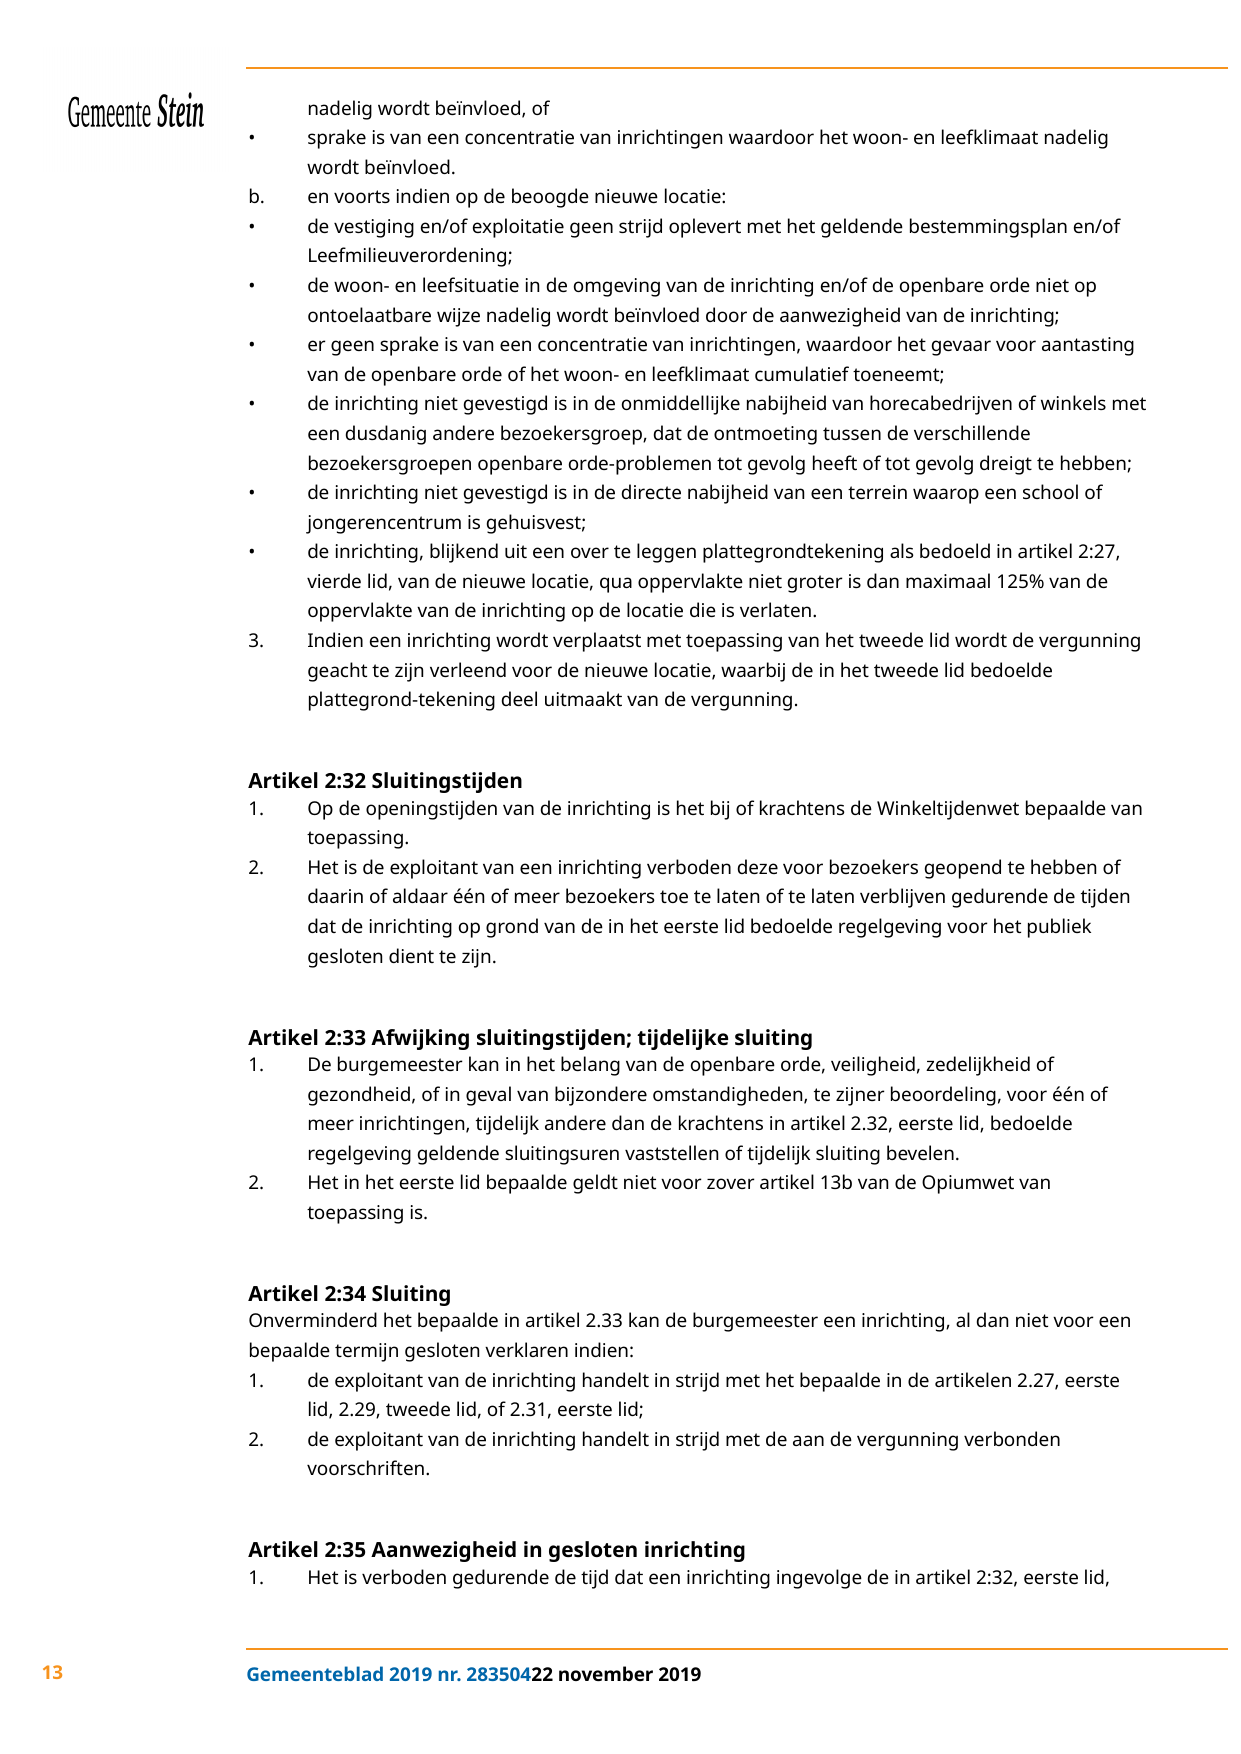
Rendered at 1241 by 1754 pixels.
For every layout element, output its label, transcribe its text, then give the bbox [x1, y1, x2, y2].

text Artikel 2:32 Sluitingstijden [248, 766, 1152, 795]
text Artikel 2:33 Afwijking sluitingstijden; tijdelijke sluiting [248, 1023, 1152, 1051]
list Het is de exploitant van een inrichting verboden deze voor bezoekers geopend te hebben of daarin of aldaar één of meer bezoekers toe te laten of te laten verblijven gedurende de tijden dat de inrichting op grond van de in het eerste lid bedoelde regelgeving voor het publiek gesloten dient te zijn. [248, 854, 1152, 968]
list de inrichting niet gevestigd is in de directe nabijheid van een terrein waarop een school of jongerencentrum is gehuisvest; [248, 479, 1152, 535]
list de woon- en leefsituatie in de omgeving van de inrichting en/of de openbare orde niet op ontoelaatbare wijze nadelig wordt beïnvloed door de aanwezigheid van de inrichting; [248, 272, 1152, 328]
list Het in het eerste lid bepaalde geldt niet voor zover artikel 13b van de Opiumwet van toepassing is. [248, 1169, 1152, 1225]
list de inrichting niet gevestigd is in de onmiddellijke nabijheid van horecabedrijven of winkels met een dusdanig andere bezoekersgroep, dat de ontmoeting tussen de verschillende bezoekersgroepen openbare orde-problemen tot gevolg heeft of tot gevolg dreigt te hebben; [248, 391, 1152, 476]
text Onverminderd het bepaalde in artikel 2.33 kan de burgemeester een inrichting, al dan niet voor een bepaalde termijn gesloten verklaren indien: [248, 1308, 1152, 1363]
list Op de openingstijden van de inrichting is het bij of krachtens de Winkeltijdenwet bepaalde van toepassing. [248, 795, 1152, 850]
list de exploitant van de inrichting handelt in strijd met het bepaalde in de artikelen 2.27, eerste lid, 2.29, tweede lid, of 2.31, eerste lid; [248, 1367, 1152, 1422]
text Artikel 2:35 Aanwezigheid in gesloten inrichting [248, 1536, 1152, 1564]
list de vestiging en/of exploitatie geen strijd oplevert met het geldende bestemmingsplan en/of Leefmilieuverordening; [248, 213, 1152, 268]
list en voorts indien op de beoogde nieuwe locatie: [248, 183, 1152, 209]
list er geen sprake is van een concentratie van inrichtingen, waardoor het gevaar voor aantasting van de openbare orde of het woon- en leefklimaat cumulatief toeneemt; [248, 331, 1152, 387]
list sprake is van een concentratie van inrichtingen waardoor het woon- en leefklimaat nadelig wordt beïnvloed. [248, 124, 1152, 180]
list Indien een inrichting wordt verplaatst met toepassing van het tweede lid wordt de vergunning geacht te zijn verleend voor de nieuwe locatie, waarbij de in het tweede lid bedoelde plattegrond-tekening deel uitmaakt van de vergunning. [248, 627, 1152, 712]
list de exploitant van de inrichting handelt in strijd met de aan de vergunning verbonden voorschriften. [248, 1426, 1152, 1481]
picture [41, 47, 231, 172]
list nadelig wordt beïnvloed, of [248, 95, 1152, 121]
list de inrichting, blijkend uit een over te leggen plattegrondtekening als bedoeld in artikel 2:27, vierde lid, van de nieuwe locatie, qua oppervlakte niet groter is dan maximaal 125% van de oppervlakte van de inrichting op de locatie die is verlaten. [248, 538, 1152, 623]
list De burgemeester kan in het belang van de openbare orde, veiligheid, zedelijkheid of gezondheid, of in geval van bijzondere omstandigheden, te zijner beoordeling, voor één of meer inrichtingen, tijdelijk andere dan de krachtens in artikel 2.32, eerste lid, bedoelde regelgeving geldende sluitingsuren vaststellen of tijdelijk sluiting bevelen. [248, 1051, 1152, 1166]
text Artikel 2:34 Sluiting [248, 1279, 1152, 1308]
list Het is verboden gedurende de tijd dat een inrichting ingevolge de in artikel 2:32, eerste lid, [248, 1564, 1152, 1590]
